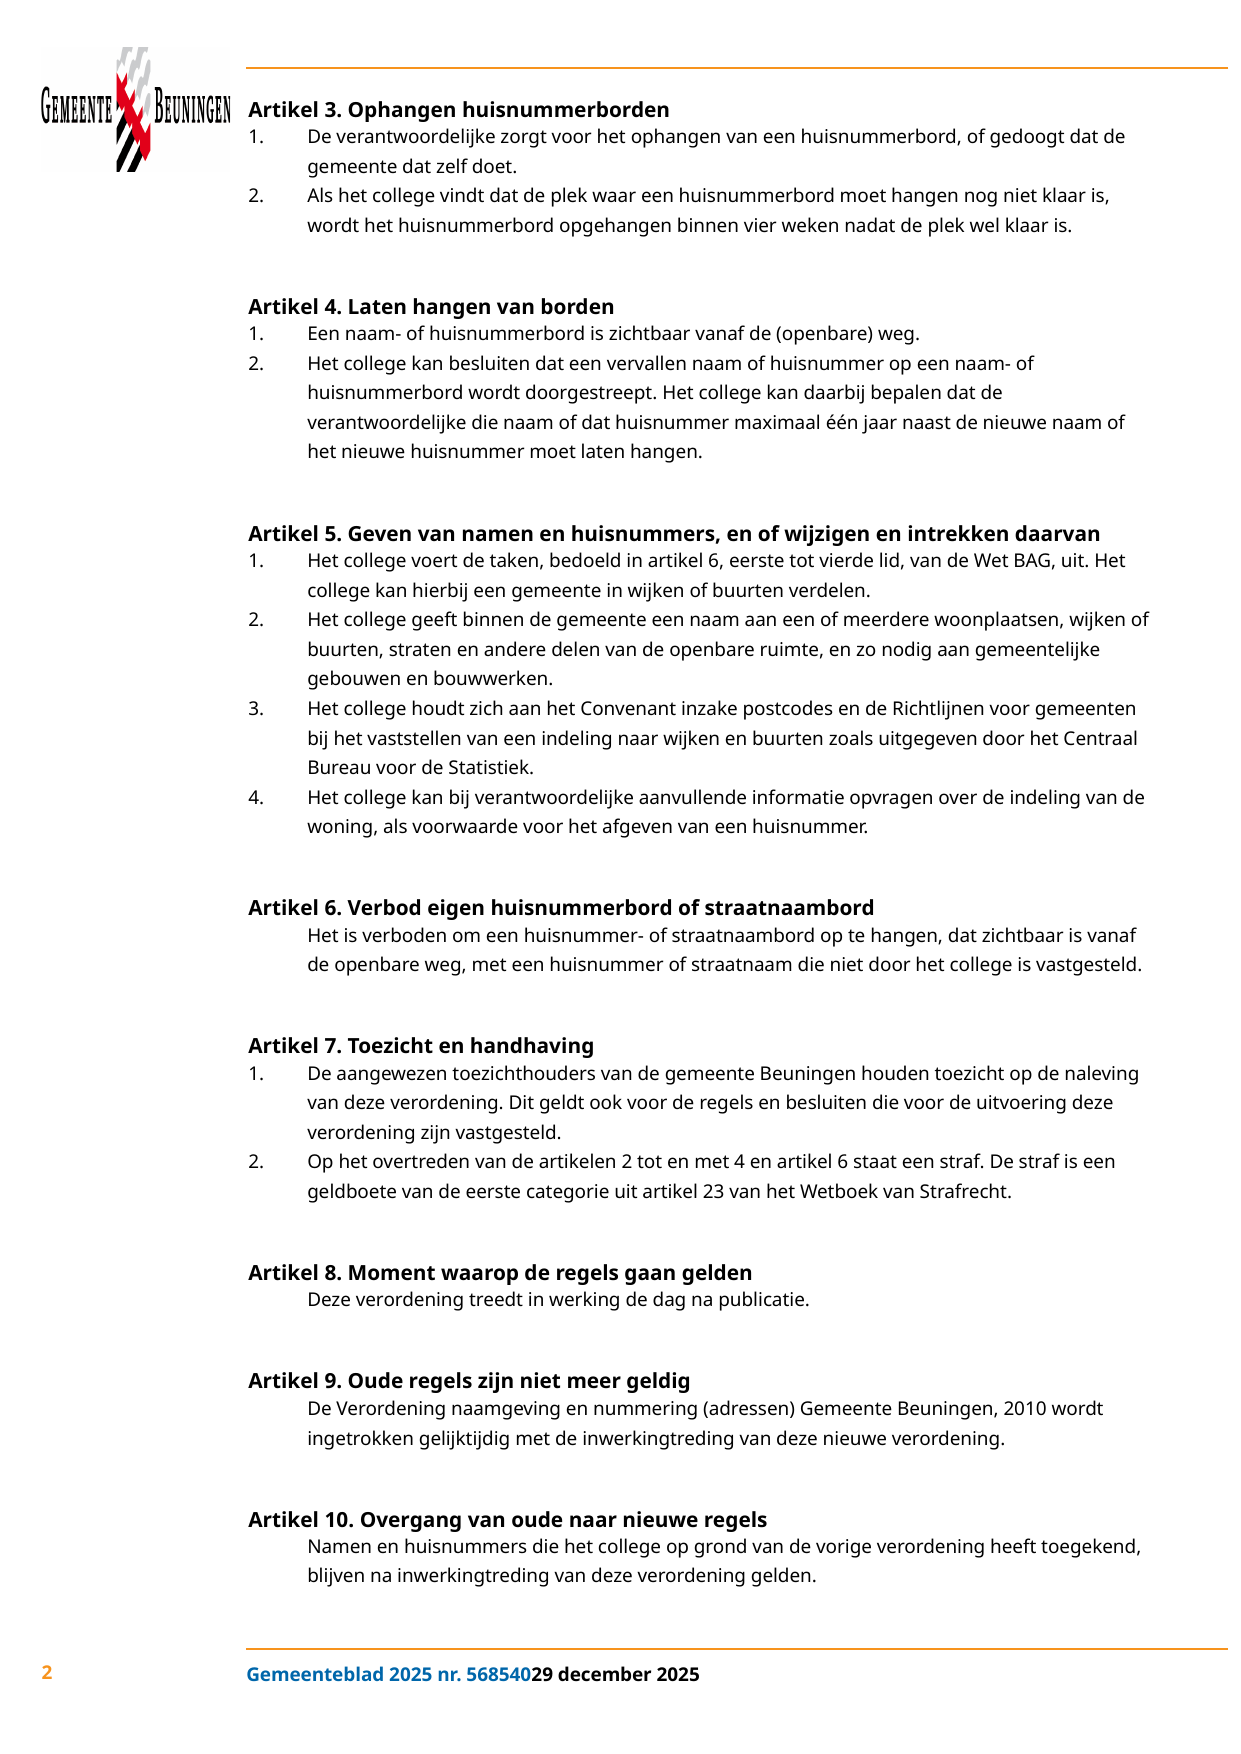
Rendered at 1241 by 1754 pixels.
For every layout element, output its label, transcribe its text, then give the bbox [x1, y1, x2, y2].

list Deze verordening treedt in werking de dag na publicatie. [248, 1287, 1152, 1312]
text Artikel 7. Toezicht en handhaving [248, 1031, 1152, 1060]
list Het is verboden om een huisnummer- of straatnaambord op te hangen, dat zichtbaar is vanaf de openbare weg, met een huisnummer of straatnaam die niet door het college is vastgesteld. [248, 922, 1152, 977]
list De verantwoordelijke zorgt voor het ophangen van een huisnummerbord, of gedoogt dat de gemeente dat zelf doet. [248, 123, 1152, 178]
list De Verordening naamgeving en nummering (adressen) Gemeente Beuningen, 2010 wordt ingetrokken gelijktijdig met de inwerkingtreding van deze nieuwe verordening. [248, 1395, 1152, 1450]
list Het college kan bij verantwoordelijke aanvullende informatie opvragen over de indeling van de woning, als voorwaarde voor het afgeven van een huisnummer. [248, 784, 1152, 839]
list Op het overtreden van de artikelen 2 tot en met 4 en artikel 6 staat een straf. De straf is een geldboete van de eerste categorie uit artikel 23 van het Wetboek van Strafrecht. [248, 1149, 1152, 1204]
list Het college geeft binnen de gemeente een naam aan een of meerdere woonplaatsen, wijken of buurten, straten en andere delen van de openbare ruimte, en zo nodig aan gemeentelijke gebouwen en bouwwerken. [248, 606, 1152, 691]
list Het college houdt zich aan het Convenant inzake postcodes en de Richtlijnen voor gemeenten bij het vaststellen van een indeling naar wijken en buurten zoals uitgegeven door het Centraal Bureau voor de Statistiek. [248, 695, 1152, 780]
text Artikel 9. Oude regels zijn niet meer geldig [248, 1367, 1152, 1395]
text Artikel 3. Ophangen huisnummerborden [248, 95, 1152, 123]
text Artikel 5. Geven van namen en huisnummers, en of wijzigen en intrekken daarvan [248, 519, 1152, 547]
list Namen en huisnummers die het college op grond van de vorige verordening heeft toegekend, blijven na inwerkingtreding van deze verordening gelden. [248, 1533, 1152, 1588]
text Artikel 6. Verbod eigen huisnummerbord of straatnaambord [248, 893, 1152, 922]
list Een naam- of huisnummerbord is zichtbaar vanaf de (openbare) weg. [248, 320, 1152, 346]
picture [41, 47, 231, 172]
list Het college voert de taken, bedoeld in artikel 6, eerste tot vierde lid, van de Wet BAG, uit. Het college kan hierbij een gemeente in wijken of buurten verdelen. [248, 547, 1152, 602]
list De aangewezen toezichthouders van de gemeente Beuningen houden toezicht op de naleving van deze verordening. Dit geldt ook voor de regels en besluiten die voor de uitvoering deze verordening zijn vastgesteld. [248, 1060, 1152, 1145]
list Het college kan besluiten dat een vervallen naam of huisnummer op een naam- of huisnummerbord wordt doorgestreept. Het college kan daarbij bepalen dat de verantwoordelijke die naam of dat huisnummer maximaal één jaar naast de nieuwe naam of het nieuwe huisnummer moet laten hangen. [248, 350, 1152, 464]
text Artikel 8. Moment waarop de regels gaan gelden [248, 1258, 1152, 1287]
text Artikel 10. Overgang van oude naar nieuwe regels [248, 1505, 1152, 1533]
text Artikel 4. Laten hangen van borden [248, 292, 1152, 320]
list Als het college vindt dat de plek waar een huisnummerbord moet hangen nog niet klaar is, wordt het huisnummerbord opgehangen binnen vier weken nadat de plek wel klaar is. [248, 182, 1152, 238]
